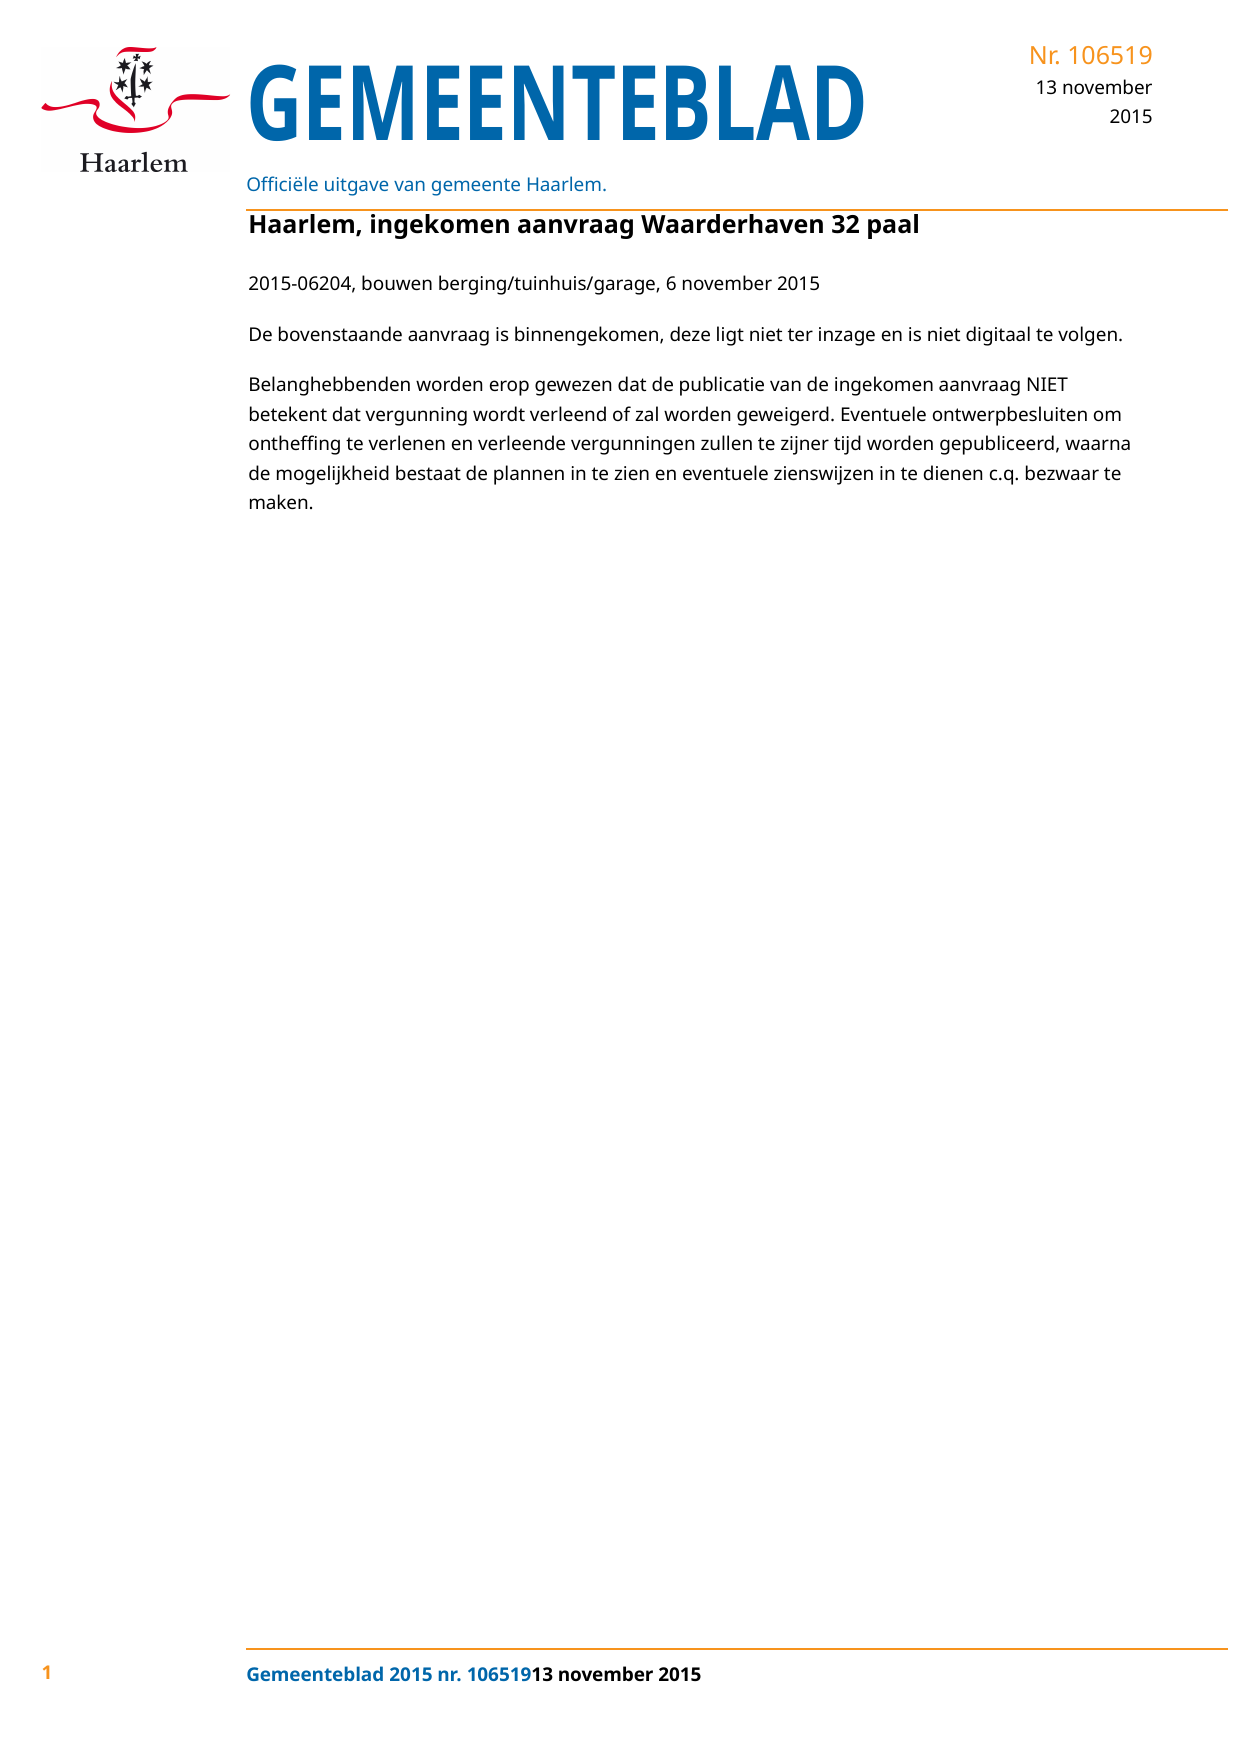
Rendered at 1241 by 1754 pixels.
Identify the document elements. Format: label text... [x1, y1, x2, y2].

text De bovenstaande aanvraag is binnengekomen, deze ligt niet ter inzage en is niet digitaal te volgen. [248, 321, 1152, 346]
picture [41, 47, 231, 172]
text 2015-06204, bouwen berging/tuinhuis/garage, 6 november 2015 [248, 270, 1152, 296]
text Belanghebbenden worden erop gewezen dat de publicatie van de ingekomen aanvraag NIET betekent dat vergunning wordt verleend of zal worden geweigerd. Eventuele ontwerpbesluiten om ontheffing te verlenen en verleende vergunningen zullen te zijner tijd worden gepubliceerd, waarna de mogelijkheid bestaat de plannen in te zien en eventuele zienswijzen in te dienen c.q. bezwaar te maken. [248, 371, 1152, 515]
text Haarlem, ingekomen aanvraag Waarderhaven 32 paal [248, 211, 1152, 241]
